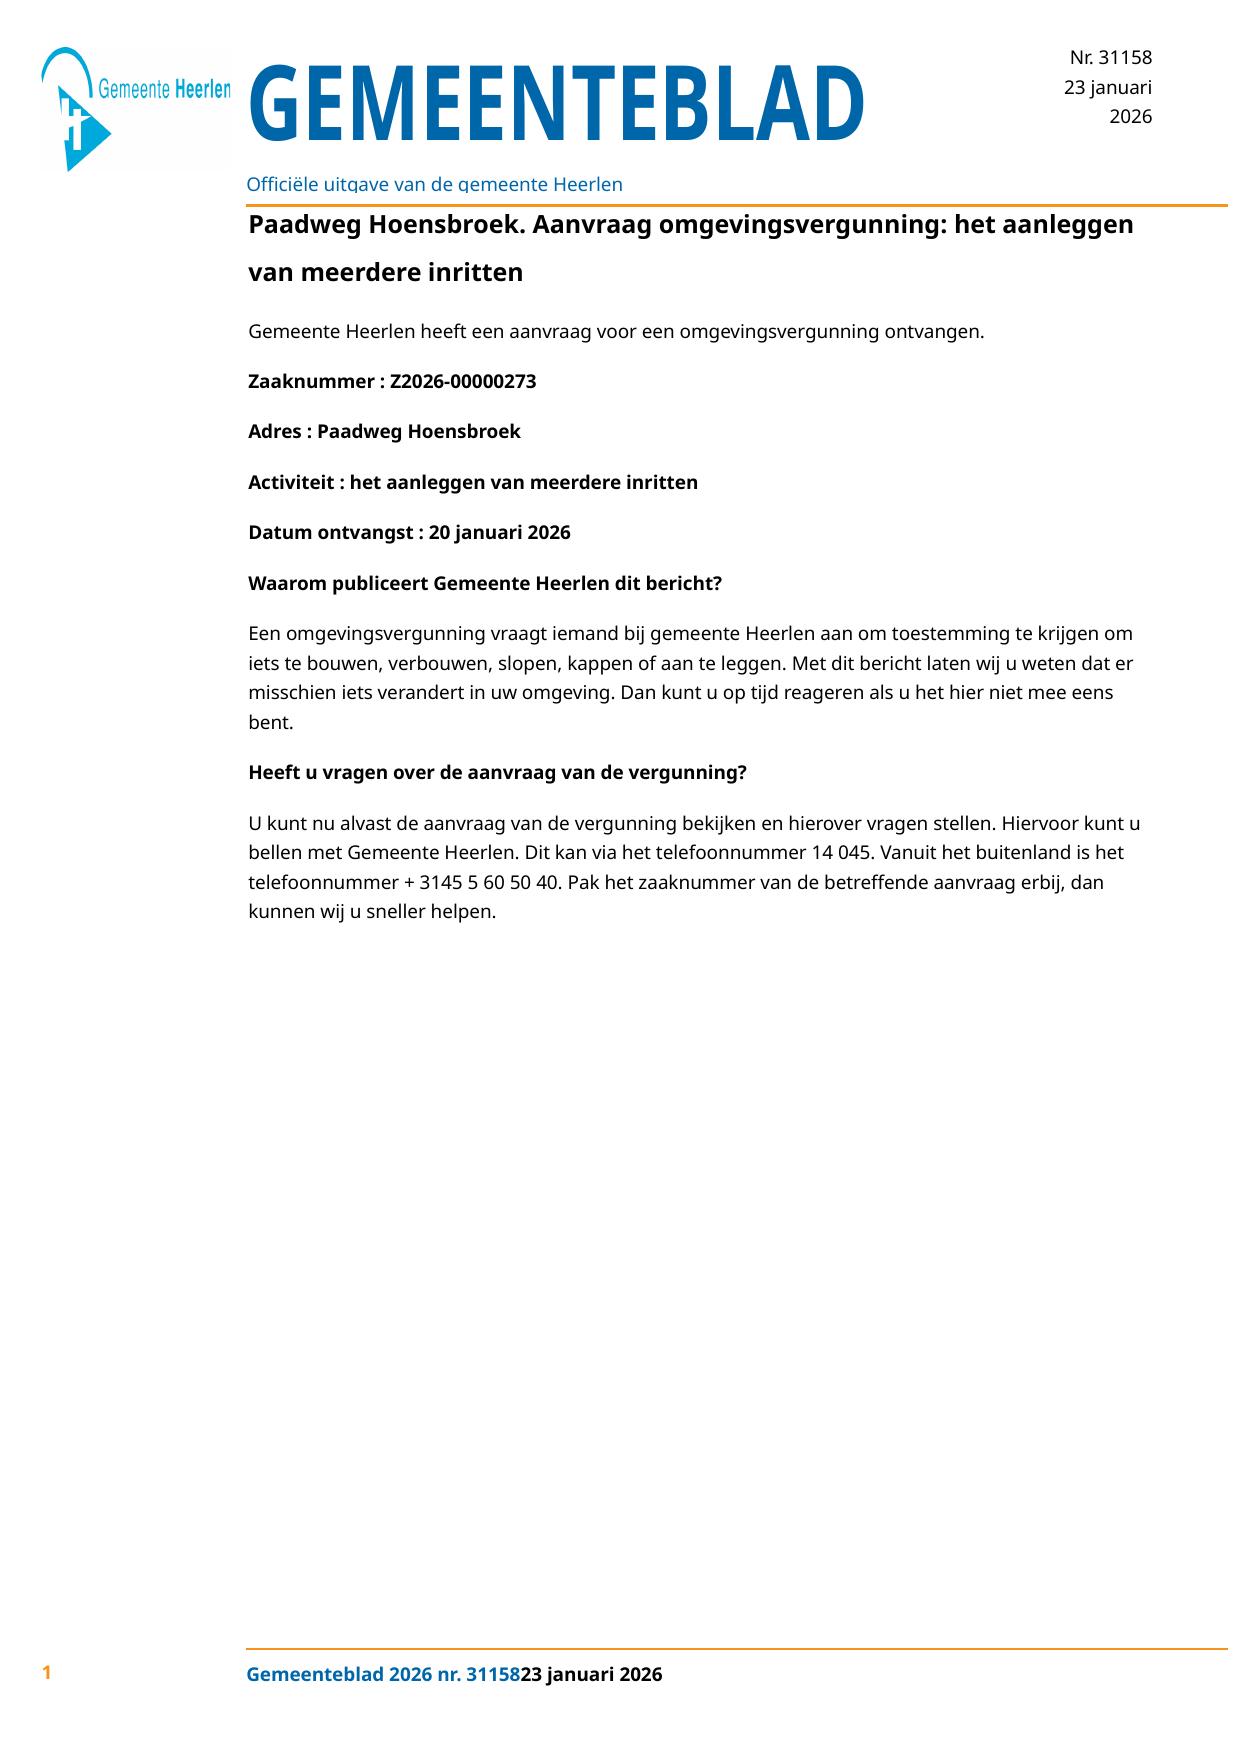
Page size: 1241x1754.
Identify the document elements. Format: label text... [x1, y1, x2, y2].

text Een omgevingsvergunning vraagt iemand bij gemeente Heerlen aan om toestemming te krijgen om iets te bouwen, verbouwen, slopen, kappen of aan te leggen. Met dit bericht laten wij u weten dat er misschien iets verandert in uw omgeving. Dan kunt u op tijd reageren als u het hier niet mee eens bent. [248, 620, 1152, 735]
text Zaaknummer : Z2026-00000273 [248, 368, 1152, 394]
picture [41, 47, 231, 172]
text Adres : Paadweg Hoensbroek [248, 419, 1152, 444]
text Paadweg Hoensbroek. Aanvraag omgevingsvergunning: het aanleggen van meerdere inritten [248, 207, 1152, 288]
text Activiteit : het aanleggen van meerdere inritten [248, 469, 1152, 495]
picture [41, 47, 59, 70]
text Gemeente Heerlen heeft een aanvraag voor een omgevingsvergunning ontvangen. [248, 318, 1152, 344]
text U kunt nu alvast de aanvraag van de vergunning bekijken en hierover vragen stellen. Hiervoor kunt u bellen met Gemeente Heerlen. Dit kan via het telefoonnummer 14 045. Vanuit het buitenland is het telefoonnummer + 3145 5 60 50 40. Pak het zaaknummer van de betreffende aanvraag erbij, dan kunnen wij u sneller helpen. [248, 810, 1152, 924]
text Heeft u vragen over de aanvraag van de vergunning? [248, 759, 1152, 785]
text Waarom publiceert Gemeente Heerlen dit bericht? [248, 570, 1152, 596]
text Datum ontvangst : 20 januari 2026 [248, 519, 1152, 545]
